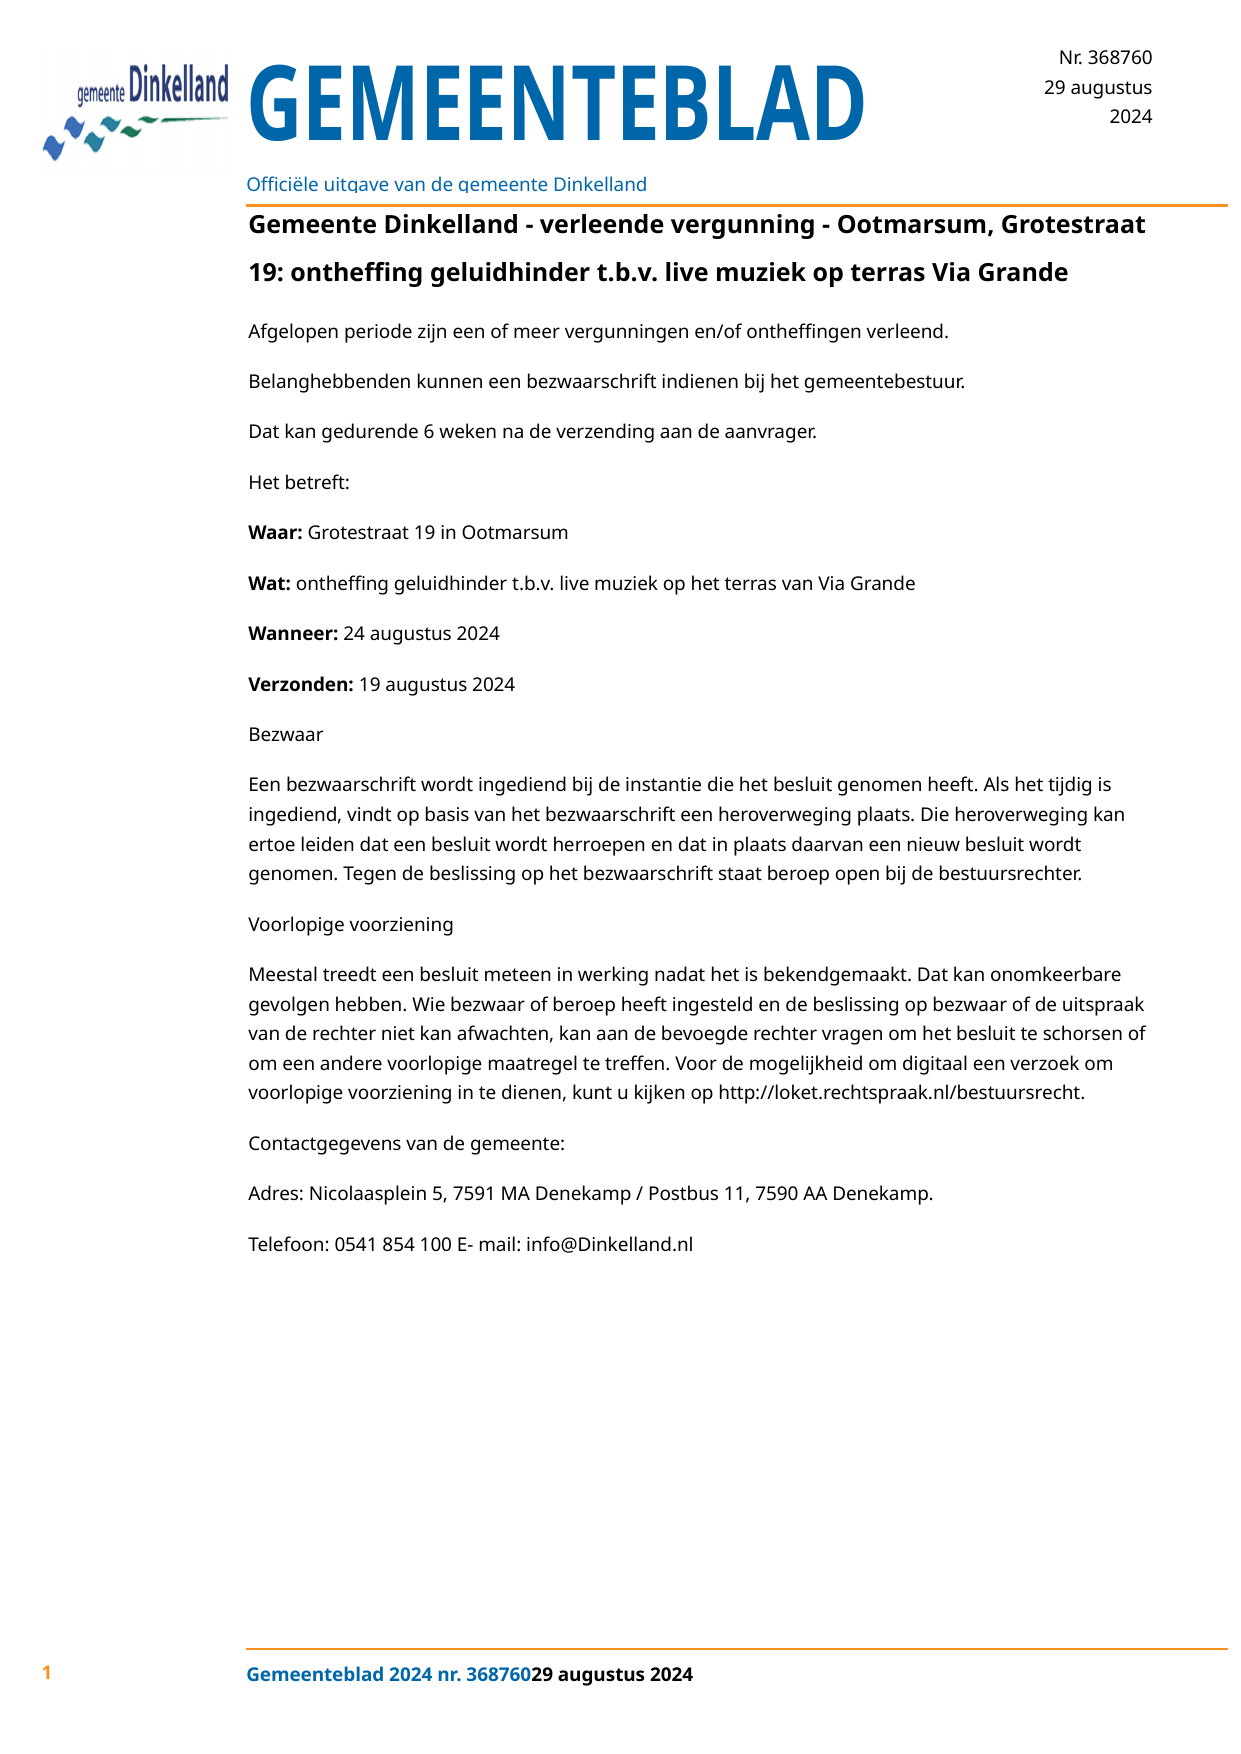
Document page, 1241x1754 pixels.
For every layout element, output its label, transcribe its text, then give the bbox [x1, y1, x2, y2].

text Telefoon: 0541 854 100 E- mail: info@Dinkelland.nl [248, 1231, 1152, 1257]
text Een bezwaarschrift wordt ingediend bij de instantie die het besluit genomen heeft. Als het tijdig is ingediend, vindt op basis van het bezwaarschrift een heroverweging plaats. Die heroverweging kan ertoe leiden dat een besluit wordt herroepen en dat in plaats daarvan een nieuw besluit wordt genomen. Tegen de beslissing op het bezwaarschrift staat beroep open bij de bestuursrechter. [248, 772, 1152, 886]
text Meestal treedt een besluit meteen in werking nadat het is bekendgemaakt. Dat kan onomkeerbare gevolgen hebben. Wie bezwaar of beroep heeft ingesteld en de beslissing op bezwaar of de uitspraak van de rechter niet kan afwachten, kan aan de bevoegde rechter vragen om het besluit te schorsen of om een andere voorlopige maatregel te treffen. Voor de mogelijkheid om digitaal een verzoek om voorlopige voorziening in te dienen, kunt u kijken op http://loket.rechtspraak.nl/bestuursrecht. [248, 961, 1152, 1105]
text Waar: Grotestraat 19 in Ootmarsum [248, 519, 1152, 545]
text Wanneer: 24 augustus 2024 [248, 620, 1152, 646]
text Contactgegevens van de gemeente: [248, 1130, 1152, 1156]
text Belanghebbenden kunnen een bezwaarschrift indienen bij het gemeentebestuur. [248, 368, 1152, 394]
text Voorlopige voorziening [248, 911, 1152, 937]
text Dat kan gedurende 6 weken na de verzending aan de aanvrager. [248, 419, 1152, 444]
text Bezwaar [248, 721, 1152, 747]
text Gemeente Dinkelland - verleende vergunning - Ootmarsum, Grotestraat 19: ontheffing geluidhinder t.b.v. live muziek op terras Via Grande [248, 207, 1152, 288]
picture [41, 47, 231, 172]
text Het betreft: [248, 469, 1152, 495]
text Afgelopen periode zijn een of meer vergunningen en/of ontheffingen verleend. [248, 318, 1152, 344]
text Adres: Nicolaasplein 5, 7591 MA Denekamp / Postbus 11, 7590 AA Denekamp. [248, 1180, 1152, 1206]
text Verzonden: 19 augustus 2024 [248, 671, 1152, 697]
text Wat: ontheffing geluidhinder t.b.v. live muziek op het terras van Via Grande [248, 570, 1152, 596]
